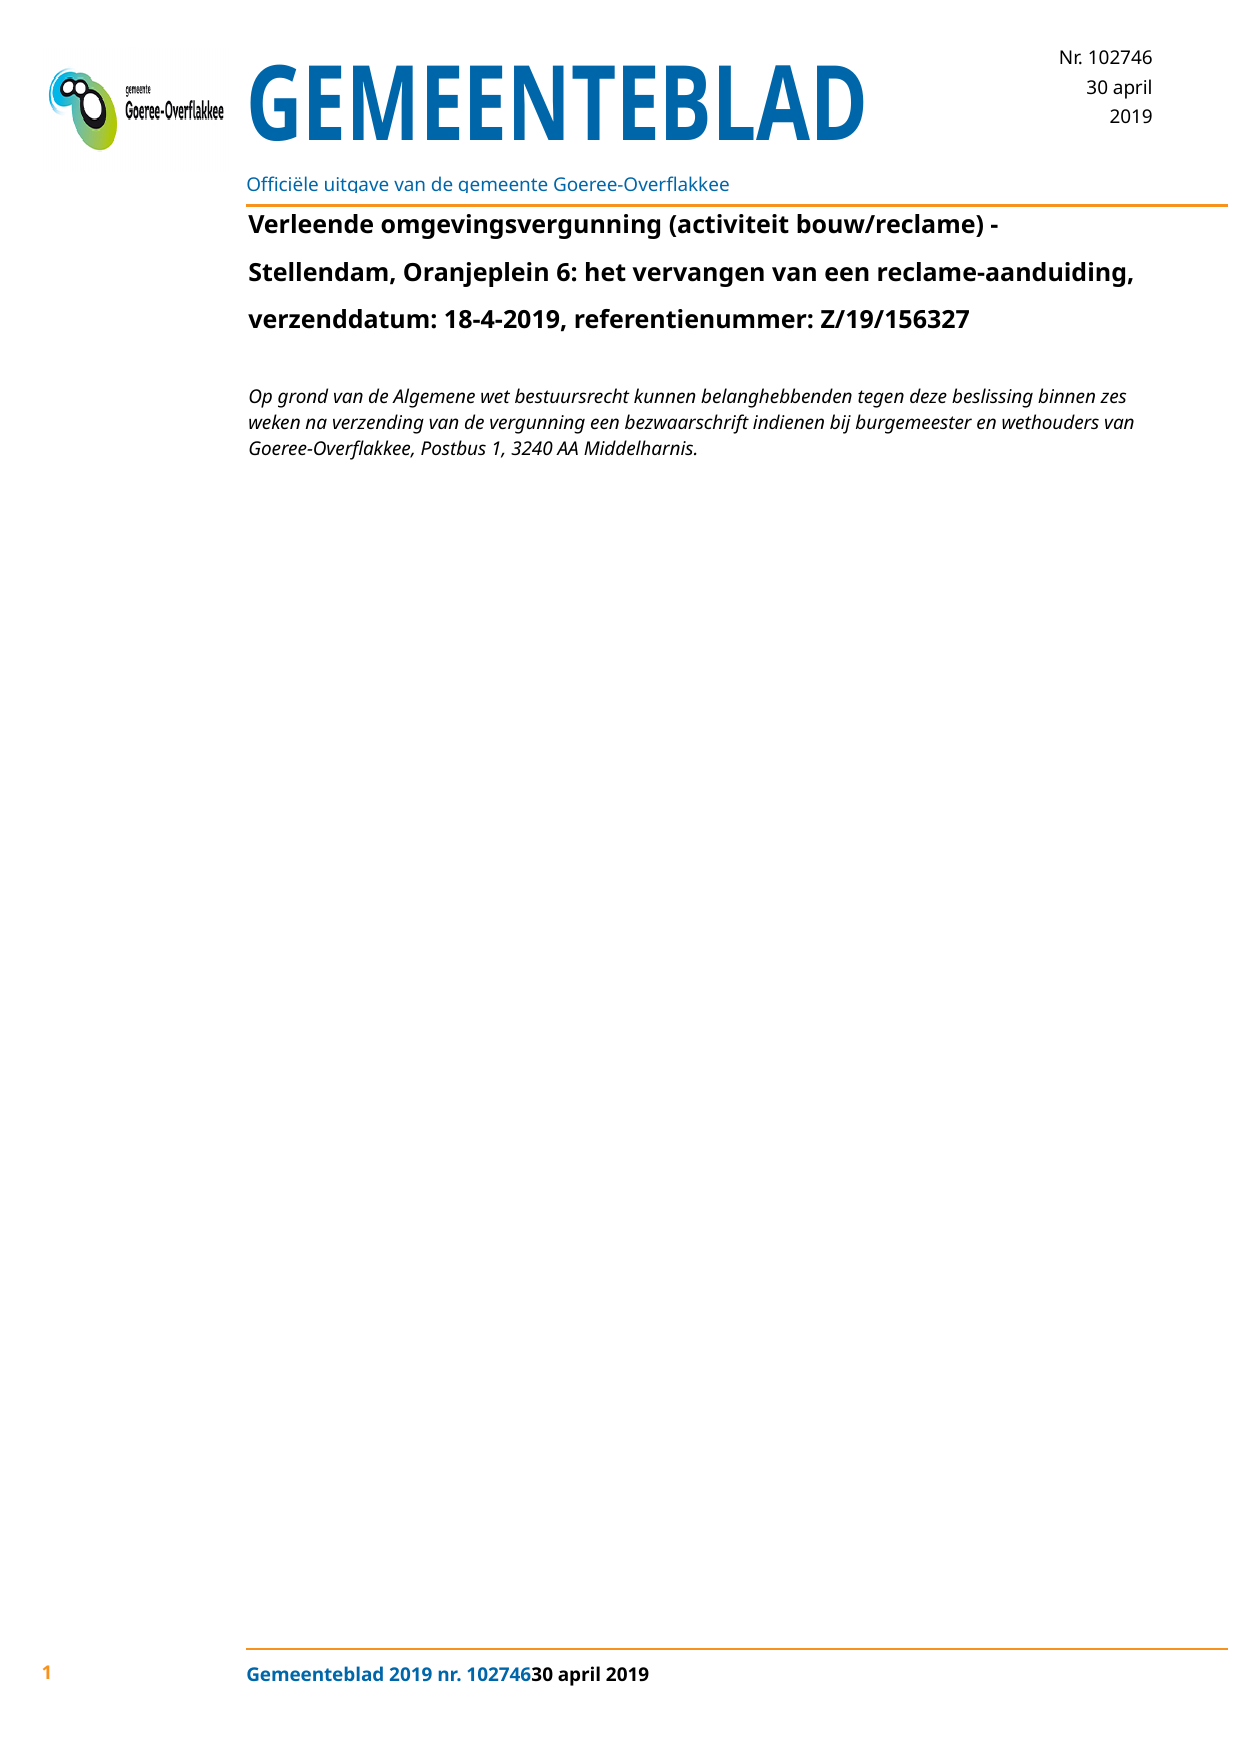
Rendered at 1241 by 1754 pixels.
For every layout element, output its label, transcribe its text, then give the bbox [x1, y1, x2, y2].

picture [41, 47, 231, 172]
text Verleende omgevingsvergunning (activiteit bouw/reclame) - Stellendam, Oranjeplein 6: het vervangen van een reclame-aanduiding, verzenddatum: 18-4-2019, referentienummer: Z/19/156327 [248, 207, 1152, 336]
text Op grond van de Algemene wet bestuursrecht kunnen belanghebbenden tegen deze beslissing binnen zes weken na verzending van de vergunning een bezwaarschrift indienen bij burgemeester en wethouders van Goeree-Overflakkee, Postbus 1, 3240 AA Middelharnis. [248, 384, 1152, 461]
